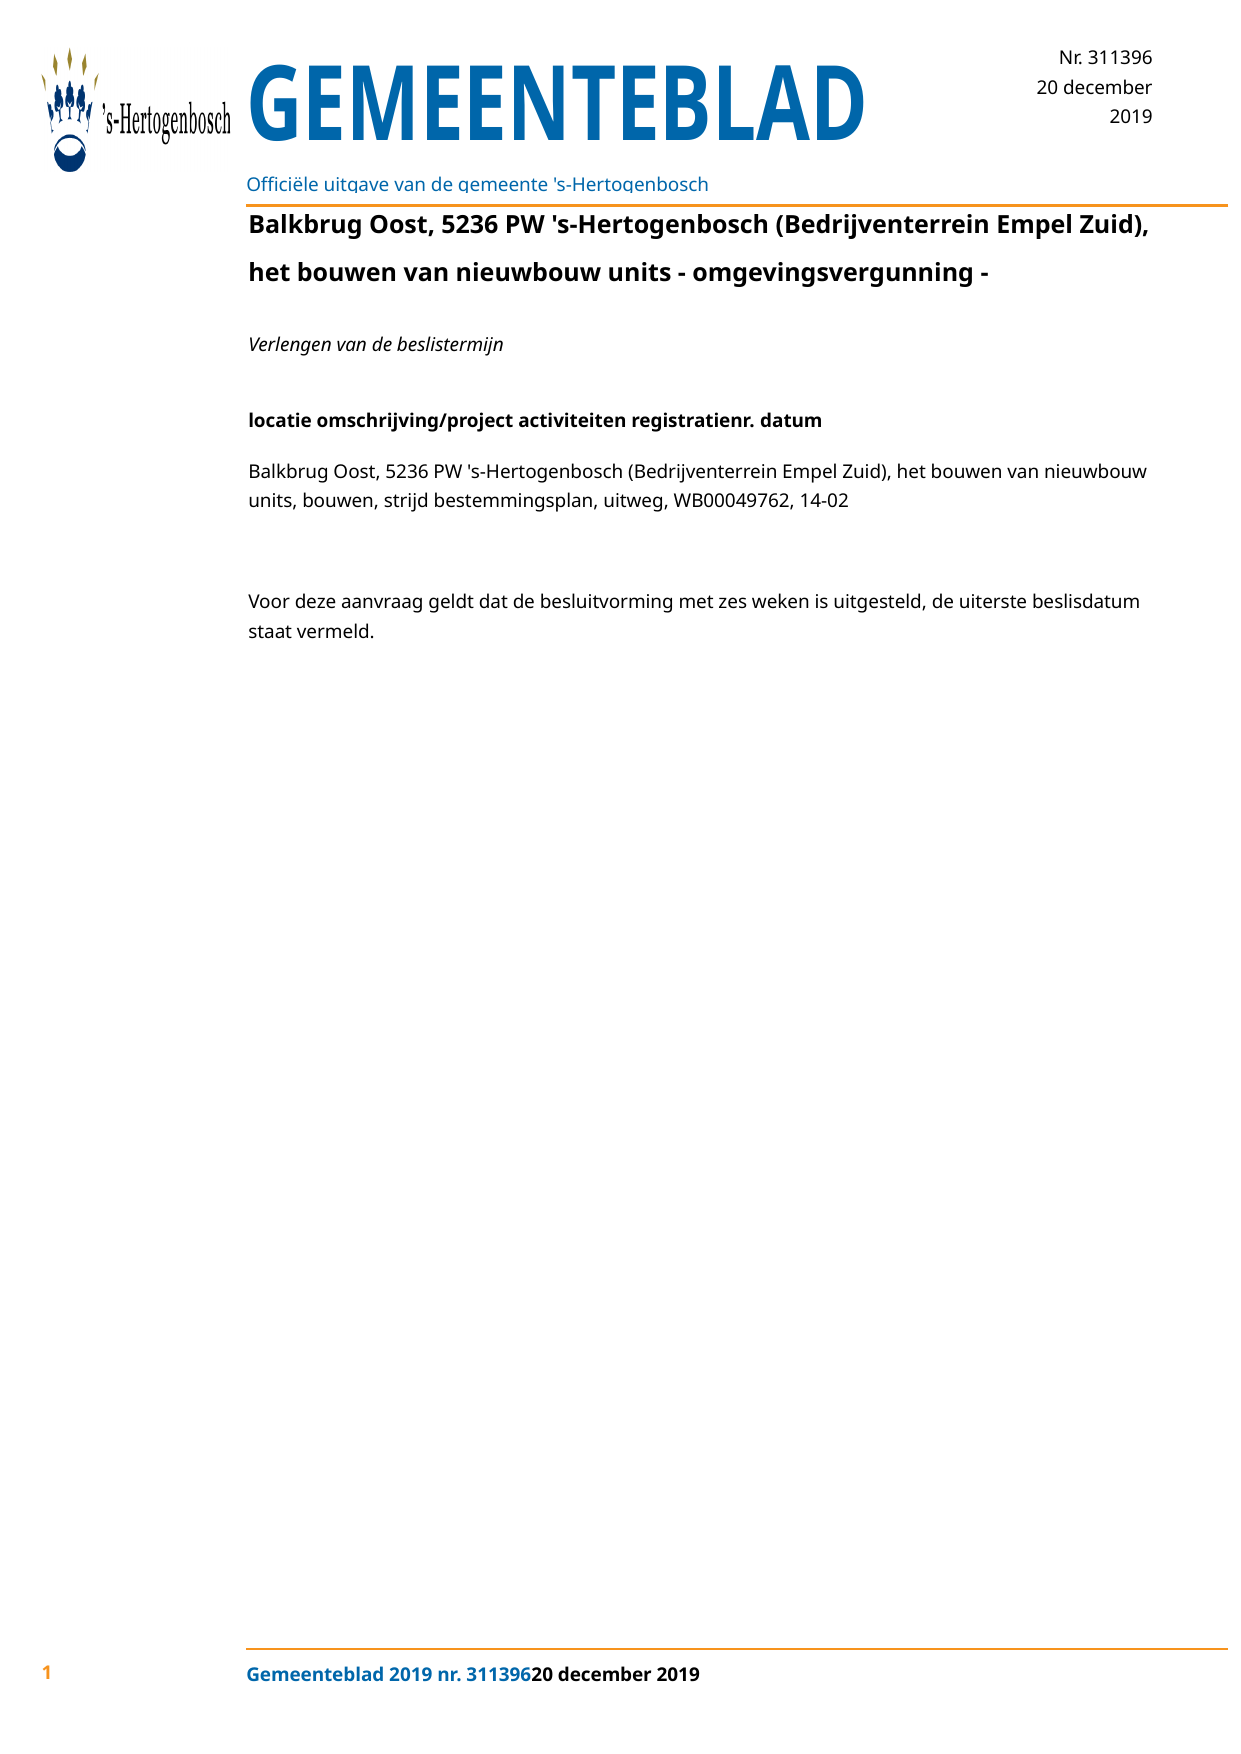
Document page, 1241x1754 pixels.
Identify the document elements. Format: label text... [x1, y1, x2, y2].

text locatie omschrijving/project activiteiten registratienr. datum [248, 408, 1152, 433]
picture [41, 47, 231, 172]
text Balkbrug Oost, 5236 PW 's-Hertogenbosch (Bedrijventerrein Empel Zuid), het bouwen van nieuwbouw units - omgevingsvergunning - [248, 207, 1152, 288]
text Verlengen van de beslistermijn [248, 331, 1152, 357]
text Balkbrug Oost, 5236 PW 's-Hertogenbosch (Bedrijventerrein Empel Zuid), het bouwen van nieuwbouw units, bouwen, strijd bestemmingsplan, uitweg, WB00049762, 14-02 [248, 458, 1152, 513]
text Voor deze aanvraag geldt dat de besluitvorming met zes weken is uitgesteld, de uiterste beslisdatum staat vermeld. [248, 588, 1152, 644]
